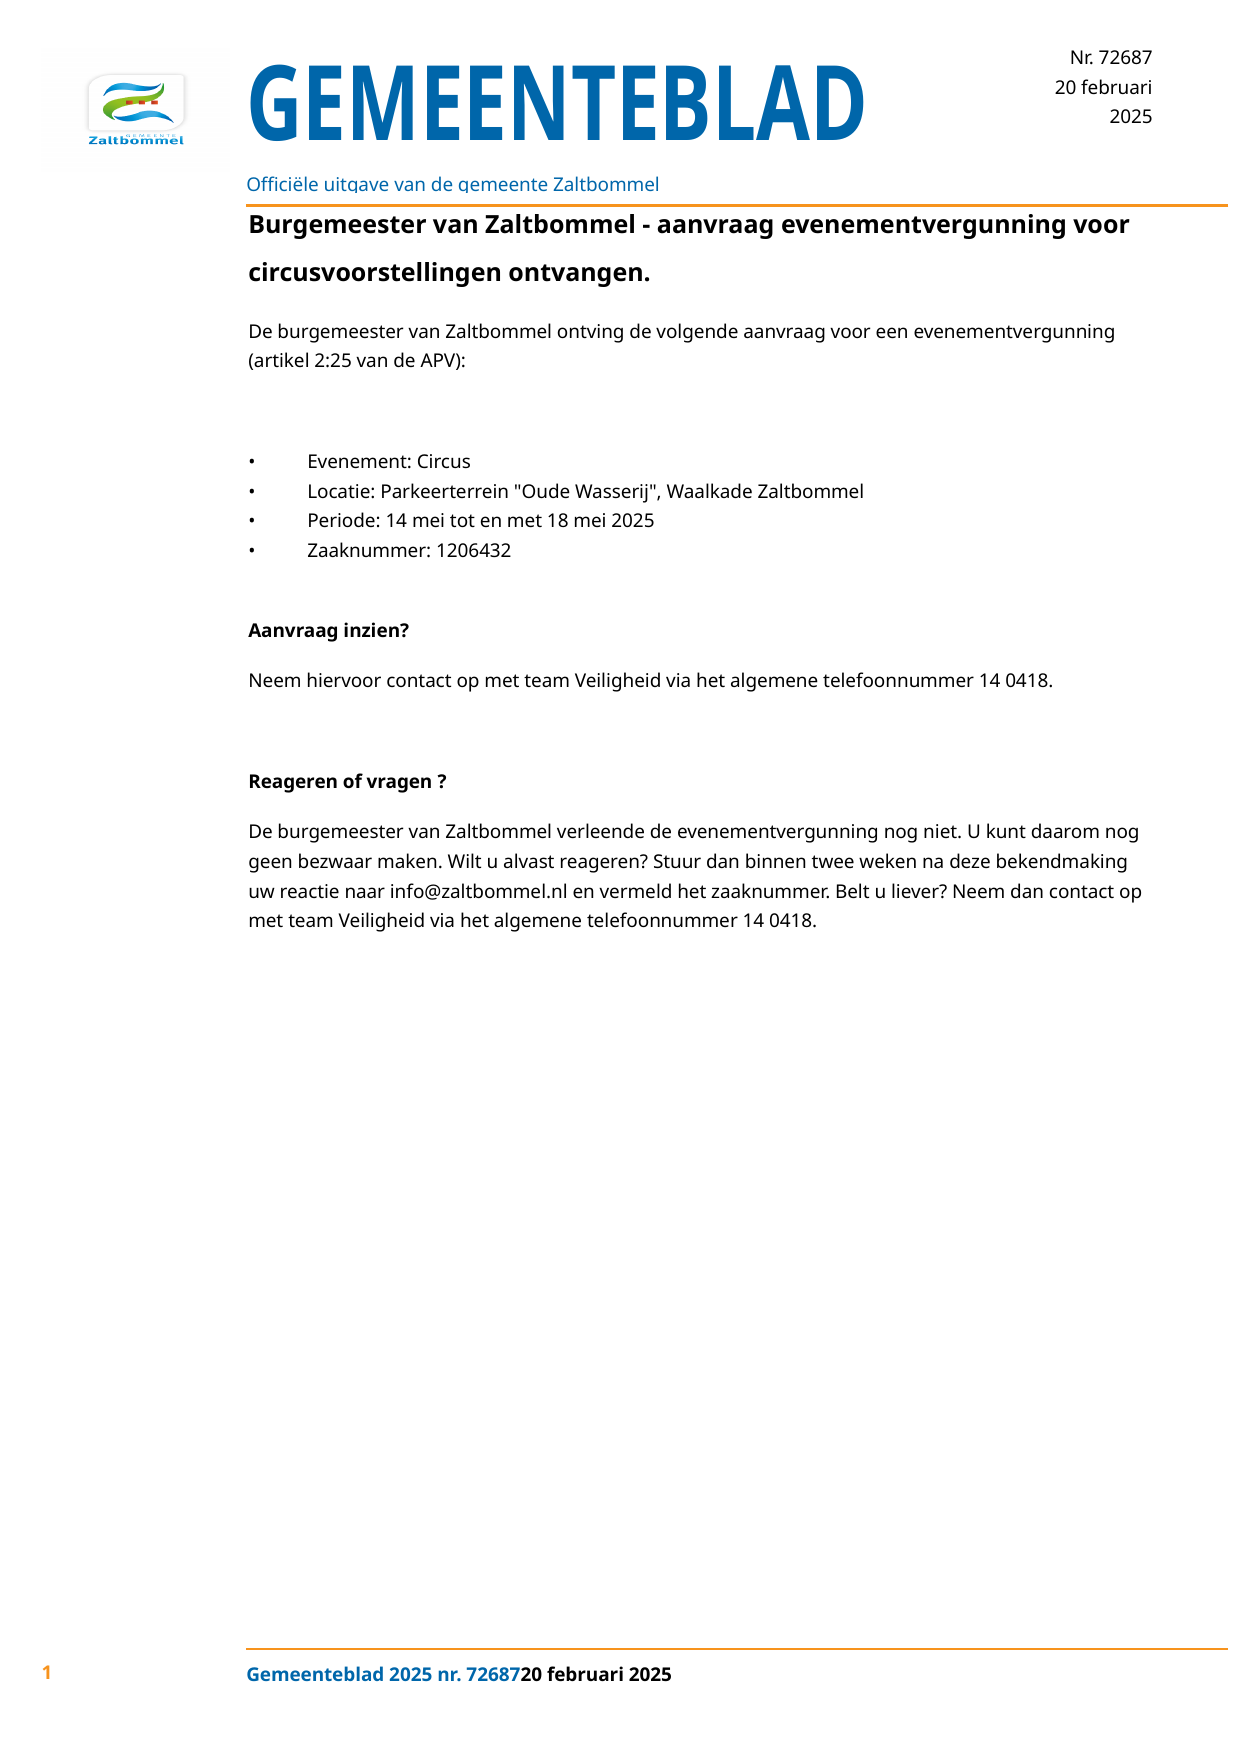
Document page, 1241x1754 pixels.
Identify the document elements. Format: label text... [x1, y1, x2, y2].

list Zaaknummer: 1206432 [248, 537, 1152, 563]
text Aanvraag inzien? [248, 617, 1152, 643]
text De burgemeester van Zaltbommel ontving de volgende aanvraag voor een evenementvergunning (artikel 2:25 van de APV): [248, 318, 1152, 373]
text De burgemeester van Zaltbommel verleende de evenementvergunning nog niet. U kunt daarom nog geen bezwaar maken. Wilt u alvast reageren? Stuur dan binnen twee weken na deze bekendmaking uw reactie naar info@zaltbommel.nl en vermeld het zaaknummer. Belt u liever? Neem dan contact op met team Veiligheid via het algemene telefoonnummer 14 0418. [248, 819, 1152, 933]
list Evenement: Circus [248, 448, 1152, 474]
list Locatie: Parkeerterrein "Oude Wasserij", Waalkade Zaltbommel [248, 478, 1152, 504]
list Periode: 14 mei tot en met 18 mei 2025 [248, 507, 1152, 533]
text Reageren of vragen ? [248, 768, 1152, 794]
picture [41, 47, 231, 172]
text Burgemeester van Zaltbommel - aanvraag evenementvergunning voor circusvoorstellingen ontvangen. [248, 207, 1152, 288]
text Neem hiervoor contact op met team Veiligheid via het algemene telefoonnummer 14 0418. [248, 667, 1152, 693]
